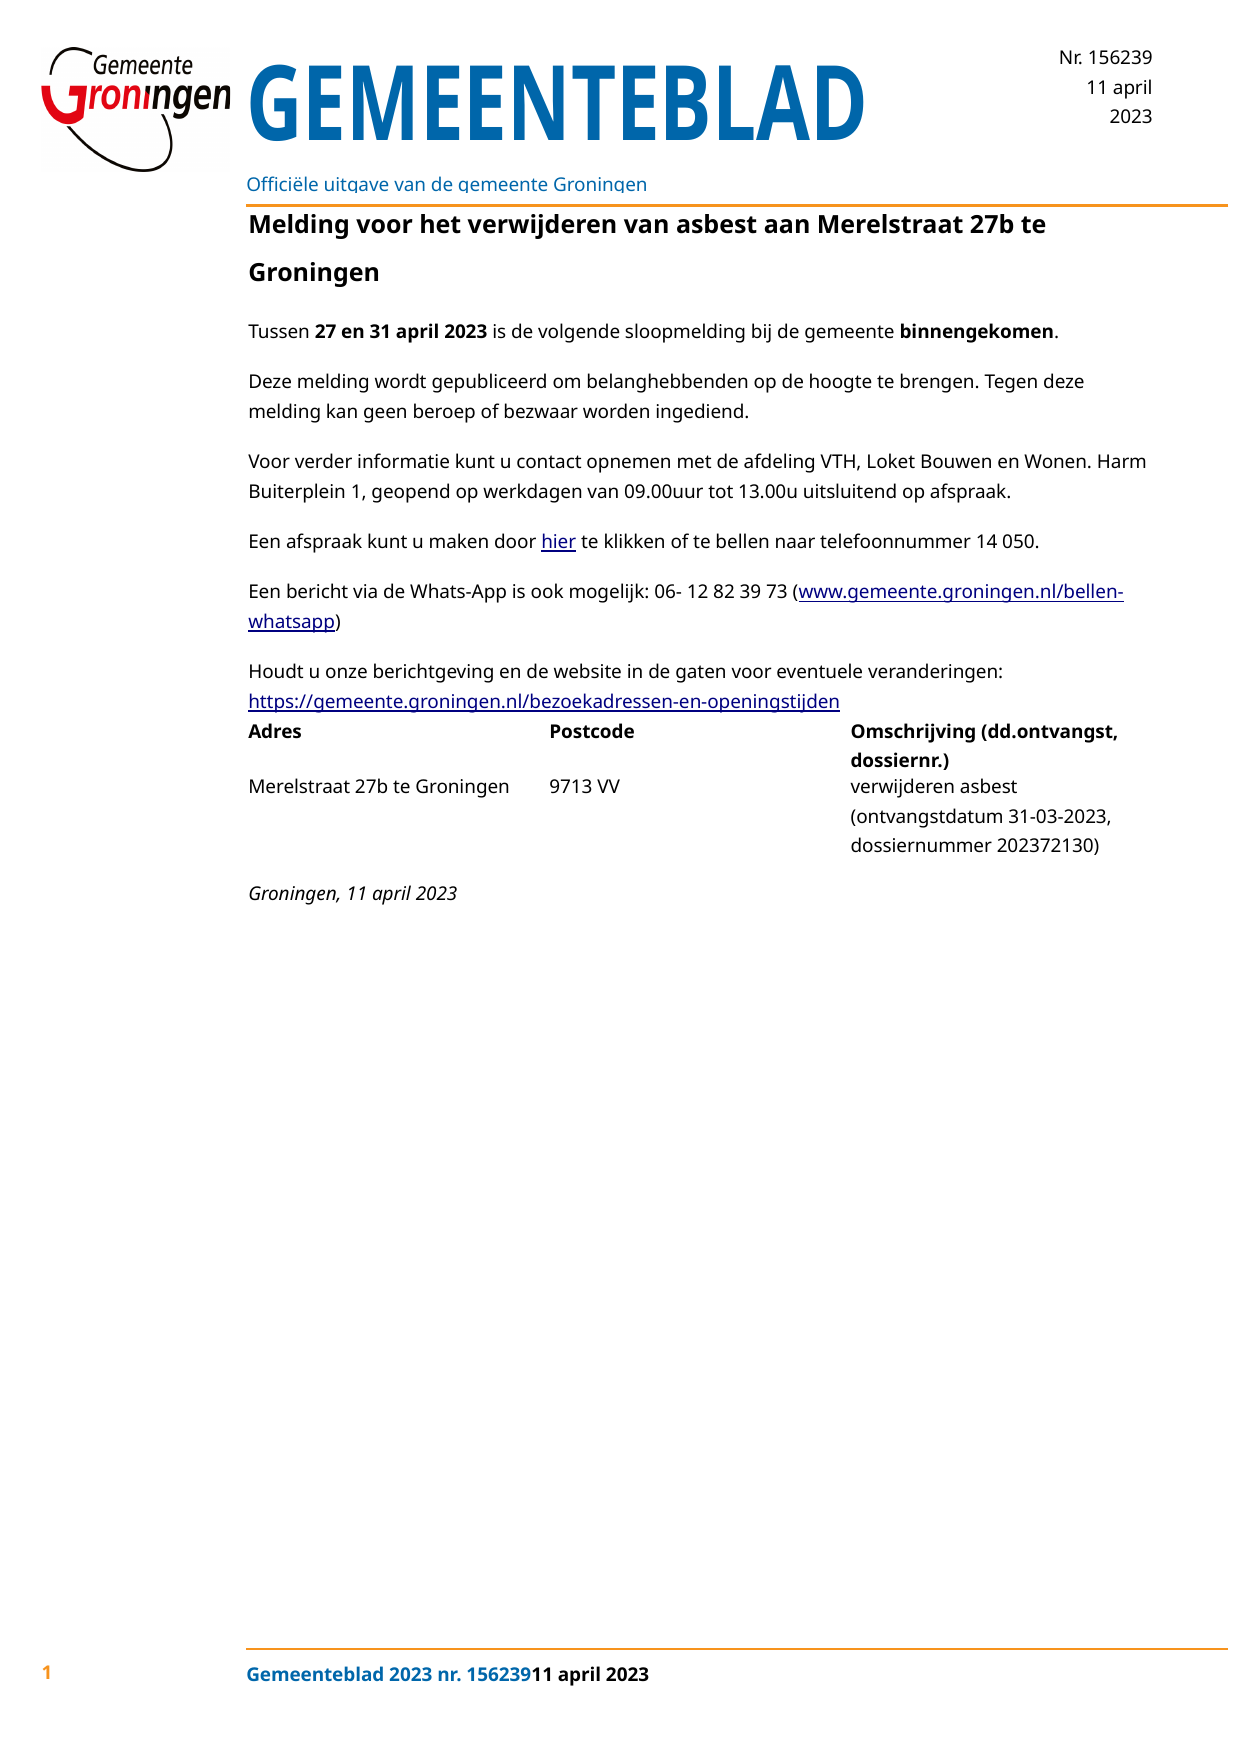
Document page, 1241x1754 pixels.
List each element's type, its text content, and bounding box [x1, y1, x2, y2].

text Een afspraak kunt u maken door hier te klikken of te bellen naar telefoonnummer 14 050. [248, 528, 1152, 554]
text Voor verder informatie kunt u contact opnemen met de afdeling VTH, Loket Bouwen en Wonen. Harm Buiterplein 1, geopend op werkdagen van 09.00uur tot 13.00u uitsluitend op afspraak. [248, 448, 1152, 504]
table_header Omschrijving (dd.ontvangst, dossiernr.) [850, 718, 1152, 773]
picture [41, 47, 231, 172]
table_header Adres [248, 718, 549, 773]
text Groningen, 11 april 2023 [248, 880, 1152, 905]
text Een bericht via de Whats-App is ook mogelijk: 06- 12 82 39 73 (www.gemeente.groningen.nl/bellen-whatsapp) [248, 579, 1152, 634]
text Tussen 27 en 31 april 2023 is de volgende sloopmelding bij de gemeente binnengekomen. [248, 318, 1152, 344]
table_cell verwijderen asbest (ontvangstdatum 31-03-2023, dossiernummer 202372130) [850, 773, 1152, 858]
text Houdt u onze berichtgeving en de website in de gaten voor eventuele veranderingen: https://gemeente.groningen.nl/bezoekadressen-en-openingstijden [248, 659, 1152, 714]
table_header Postcode [549, 718, 850, 773]
text Deze melding wordt gepubliceerd om belanghebbenden op de hoogte te brengen. Tegen deze melding kan geen beroep of bezwaar worden ingediend. [248, 368, 1152, 424]
table_cell 9713 VV [549, 773, 850, 858]
text Melding voor het verwijderen van asbest aan Merelstraat 27b te Groningen [248, 207, 1152, 288]
table_cell Merelstraat 27b te Groningen [248, 773, 549, 858]
